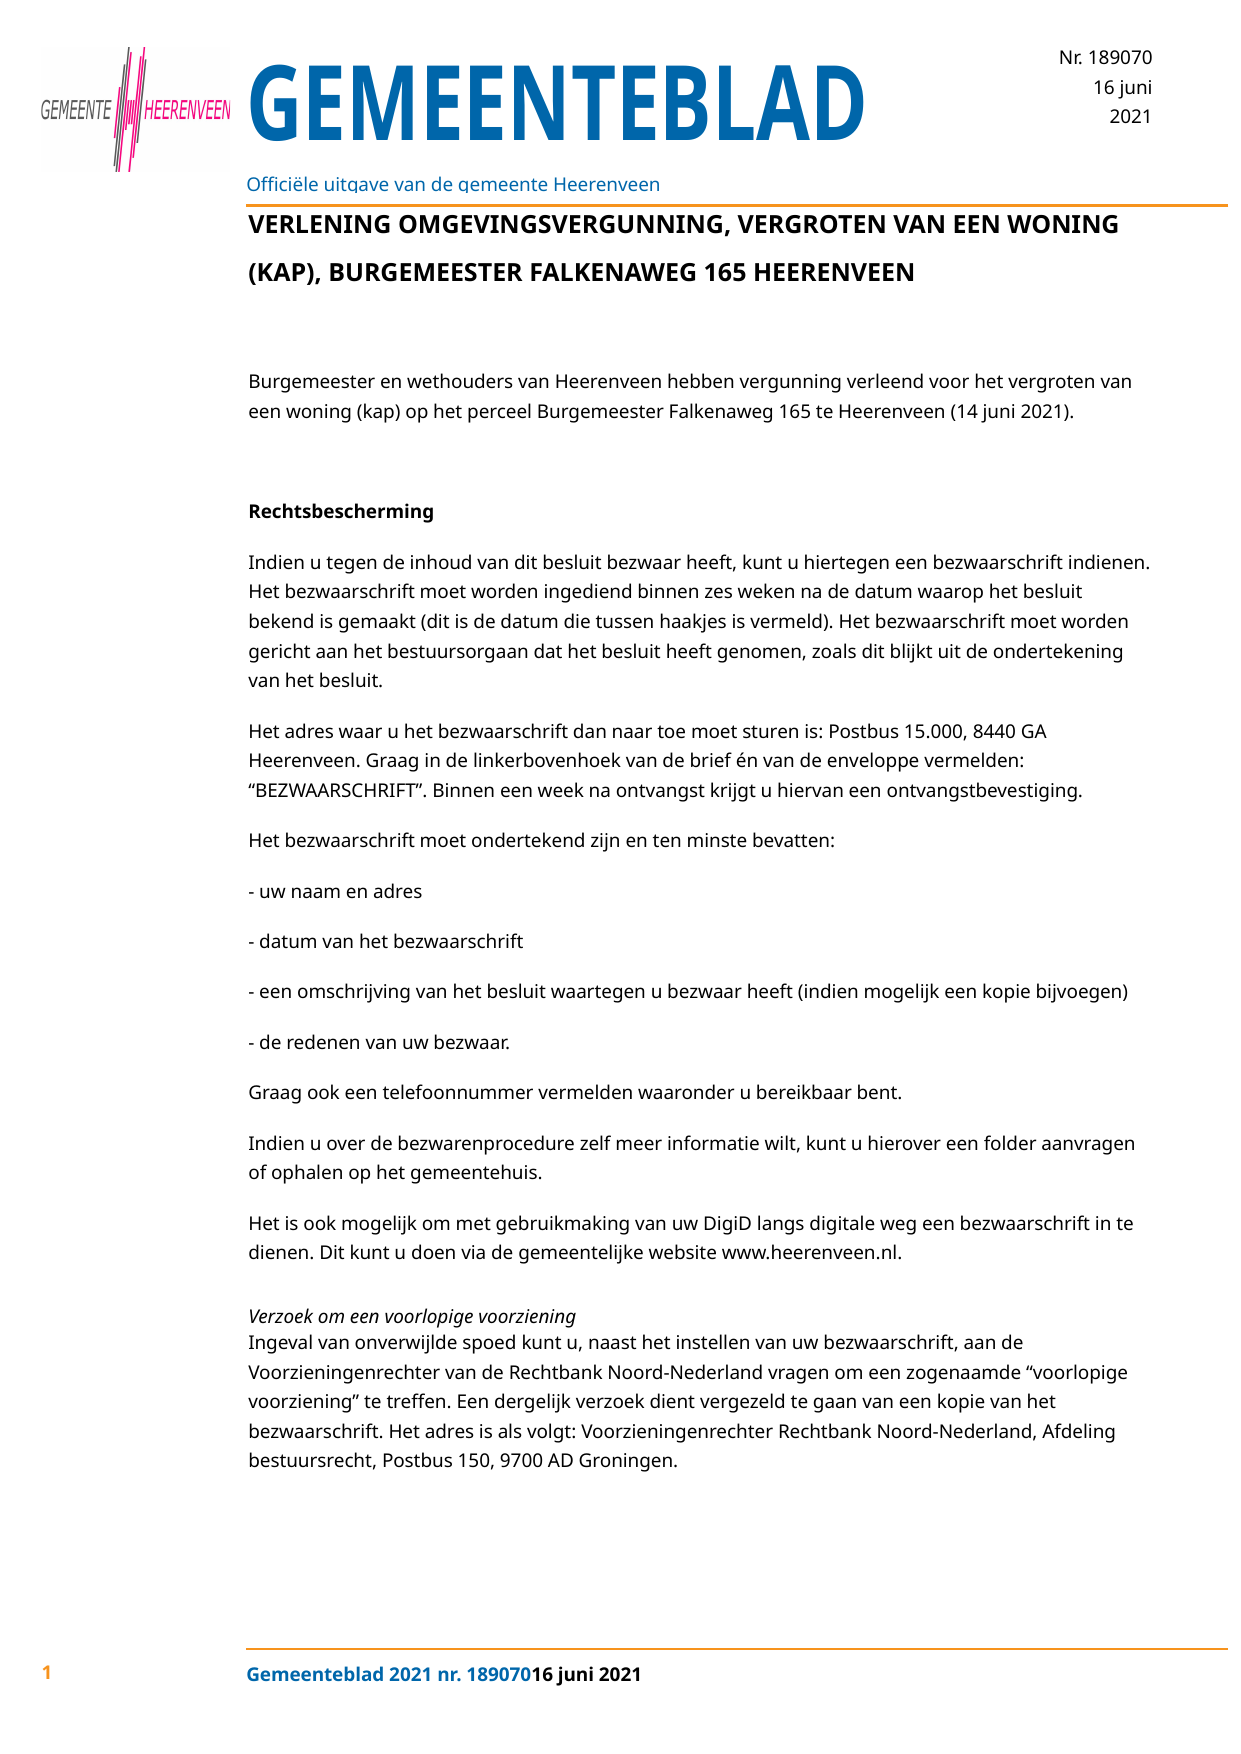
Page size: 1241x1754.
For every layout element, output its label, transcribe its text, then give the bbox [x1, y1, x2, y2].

text Het bezwaarschrift moet ondertekend zijn en ten minste bevatten: [248, 827, 1152, 853]
text - uw naam en adres [248, 878, 1152, 904]
text Burgemeester en wethouders van Heerenveen hebben vergunning verleend voor het vergroten van een woning (kap) op het perceel Burgemeester Falkenaweg 165 te Heerenveen (14 juni 2021). [248, 368, 1152, 424]
text Indien u tegen de inhoud van dit besluit bezwaar heeft, kunt u hiertegen een bezwaarschrift indienen. Het bezwaarschrift moet worden ingediend binnen zes weken na de datum waarop het besluit bekend is gemaakt (dit is de datum die tussen haakjes is vermeld). Het bezwaarschrift moet worden gericht aan het bestuursorgaan dat het besluit heeft genomen, zoals dit blijkt uit de ondertekening van het besluit. [248, 549, 1152, 693]
text Rechtsbescherming [248, 499, 1152, 524]
text Ingeval van onverwijlde spoed kunt u, naast het instellen van uw bezwaarschrift, aan de Voorzieningenrechter van de Rechtbank Noord-Nederland vragen om een zogenaamde “voorlopige voorziening” te treffen. Een dergelijk verzoek dient vergezeld te gaan van een kopie van het bezwaarschrift. Het adres is als volgt: Voorzieningenrechter Rechtbank Noord-Nederland, Afdeling bestuursrecht, Postbus 150, 9700 AD Groningen. [248, 1329, 1152, 1473]
text VERLENING OMGEVINGSVERGUNNING, VERGROTEN VAN EEN WONING (KAP), BURGEMEESTER FALKENAWEG 165 HEERENVEEN [248, 207, 1152, 288]
text Het is ook mogelijk om met gebruikmaking van uw DigiD langs digitale weg een bezwaarschrift in te dienen. Dit kunt u doen via de gemeentelijke website www.heerenveen.nl. [248, 1210, 1152, 1265]
text - de redenen van uw bezwaar. [248, 1029, 1152, 1055]
text Het adres waar u het bezwaarschrift dan naar toe moet sturen is: Postbus 15.000, 8440 GA Heerenveen. Graag in de linkerbovenhoek van de brief én van de enveloppe vermelden: “BEZWAARSCHRIFT”. Binnen een week na ontvangst krijgt u hiervan een ontvangstbevestiging. [248, 718, 1152, 803]
text Indien u over de bezwarenprocedure zelf meer informatie wilt, kunt u hierover een folder aanvragen of ophalen op het gemeentehuis. [248, 1130, 1152, 1185]
text Verzoek om een voorlopige voorziening [248, 1303, 1152, 1329]
text - een omschrijving van het besluit waartegen u bezwaar heeft (indien mogelijk een kopie bijvoegen) [248, 979, 1152, 1004]
text - datum van het bezwaarschrift [248, 928, 1152, 954]
text Graag ook een telefoonnummer vermelden waaronder u bereikbaar bent. [248, 1079, 1152, 1105]
picture [41, 47, 231, 172]
